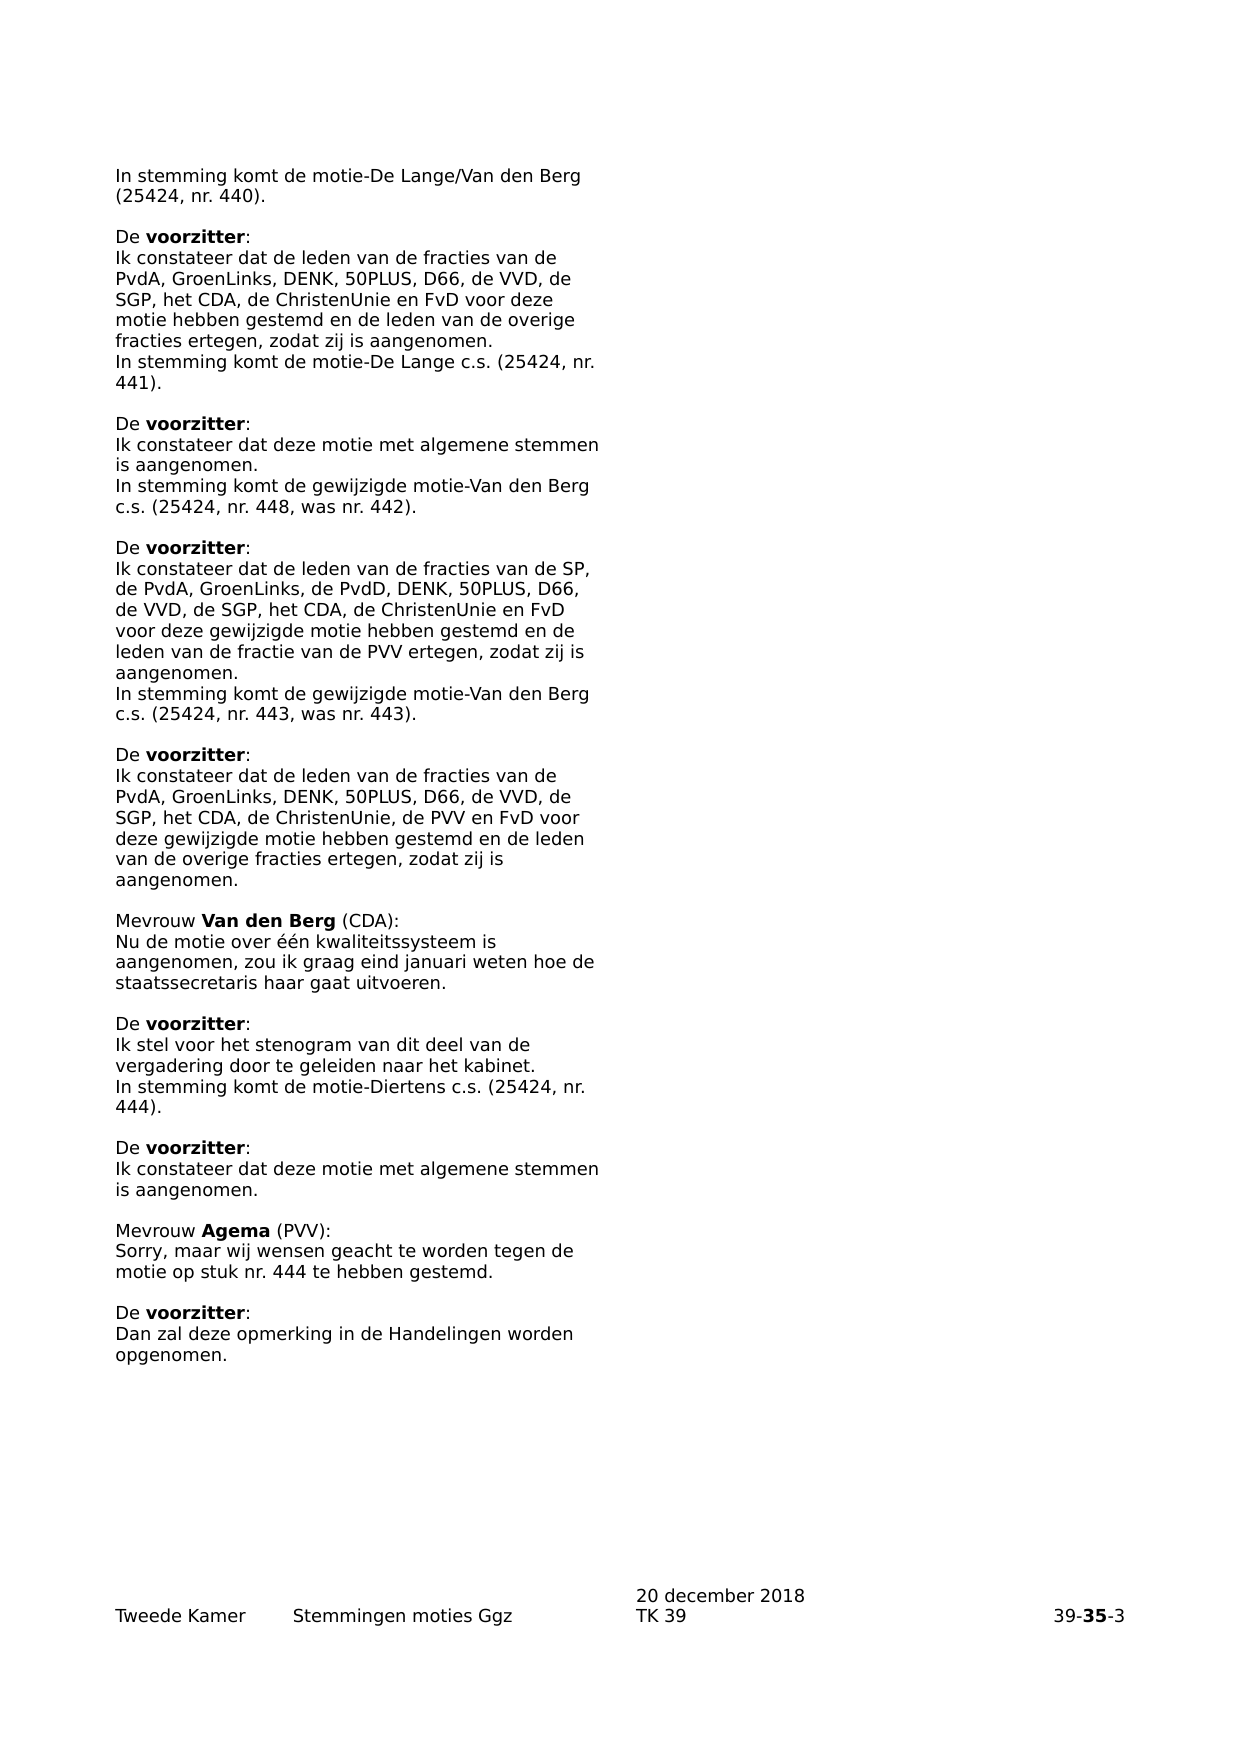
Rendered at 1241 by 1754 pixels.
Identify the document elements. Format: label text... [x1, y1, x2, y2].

text Ik constateer dat deze motie met algemene stemmen is aangenomen. [115, 1159, 605, 1200]
text De voorzitter: [115, 1303, 605, 1323]
text In stemming komt de gewijzigde motie-Van den Berg c.s. (25424, nr. 443, was nr. 443). [115, 683, 605, 725]
text Ik stel voor het stenogram van dit deel van de vergadering door te geleiden naar het kabinet. [115, 1035, 605, 1076]
text In stemming komt de motie-De Lange c.s. (25424, nr. 441). [115, 352, 605, 393]
text In stemming komt de motie-Diertens c.s. (25424, nr. 444). [115, 1076, 605, 1118]
text Ik constateer dat deze motie met algemene stemmen is aangenomen. [115, 434, 605, 476]
text De voorzitter: [115, 538, 605, 558]
text De voorzitter: [115, 1014, 605, 1035]
text De voorzitter: [115, 745, 605, 766]
text In stemming komt de gewijzigde motie-Van den Berg c.s. (25424, nr. 448, was nr. 442). [115, 476, 605, 518]
text Nu de motie over één kwaliteitssysteem is aangenomen, zou ik graag eind januari weten hoe de staatssecretaris haar gaat uitvoeren. [115, 931, 605, 994]
text De voorzitter: [115, 413, 605, 434]
text Ik constateer dat de leden van de fracties van de SP, de PvdA, GroenLinks, de PvdD, DENK, 50PLUS, D66, de VVD, de SGP, het CDA, de ChristenUnie en FvD voor deze gewijzigde motie hebben gestemd en de leden van de fractie van de PVV ertegen, zodat zij is aangenomen. [115, 558, 605, 683]
text Sorry, maar wij wensen geacht te worden tegen de motie op stuk nr. 444 te hebben gestemd. [115, 1241, 605, 1283]
text Ik constateer dat de leden van de fracties van de PvdA, GroenLinks, DENK, 50PLUS, D66, de VVD, de SGP, het CDA, de ChristenUnie, de PVV en FvD voor deze gewijzigde motie hebben gestemd en de leden van de overige fracties ertegen, zodat zij is aangenomen. [115, 766, 605, 891]
text De voorzitter: [115, 1138, 605, 1159]
text Dan zal deze opmerking in de Handelingen worden opgenomen. [115, 1323, 605, 1365]
text De voorzitter: [115, 227, 605, 248]
text Mevrouw Agema (PVV): [115, 1220, 605, 1241]
text Ik constateer dat de leden van de fracties van de PvdA, GroenLinks, DENK, 50PLUS, D66, de VVD, de SGP, het CDA, de ChristenUnie en FvD voor deze motie hebben gestemd en de leden van de overige fracties ertegen, zodat zij is aangenomen. [115, 248, 605, 352]
text In stemming komt de motie-De Lange/Van den Berg (25424, nr. 440). [115, 165, 605, 207]
text Mevrouw Van den Berg (CDA): [115, 911, 605, 931]
